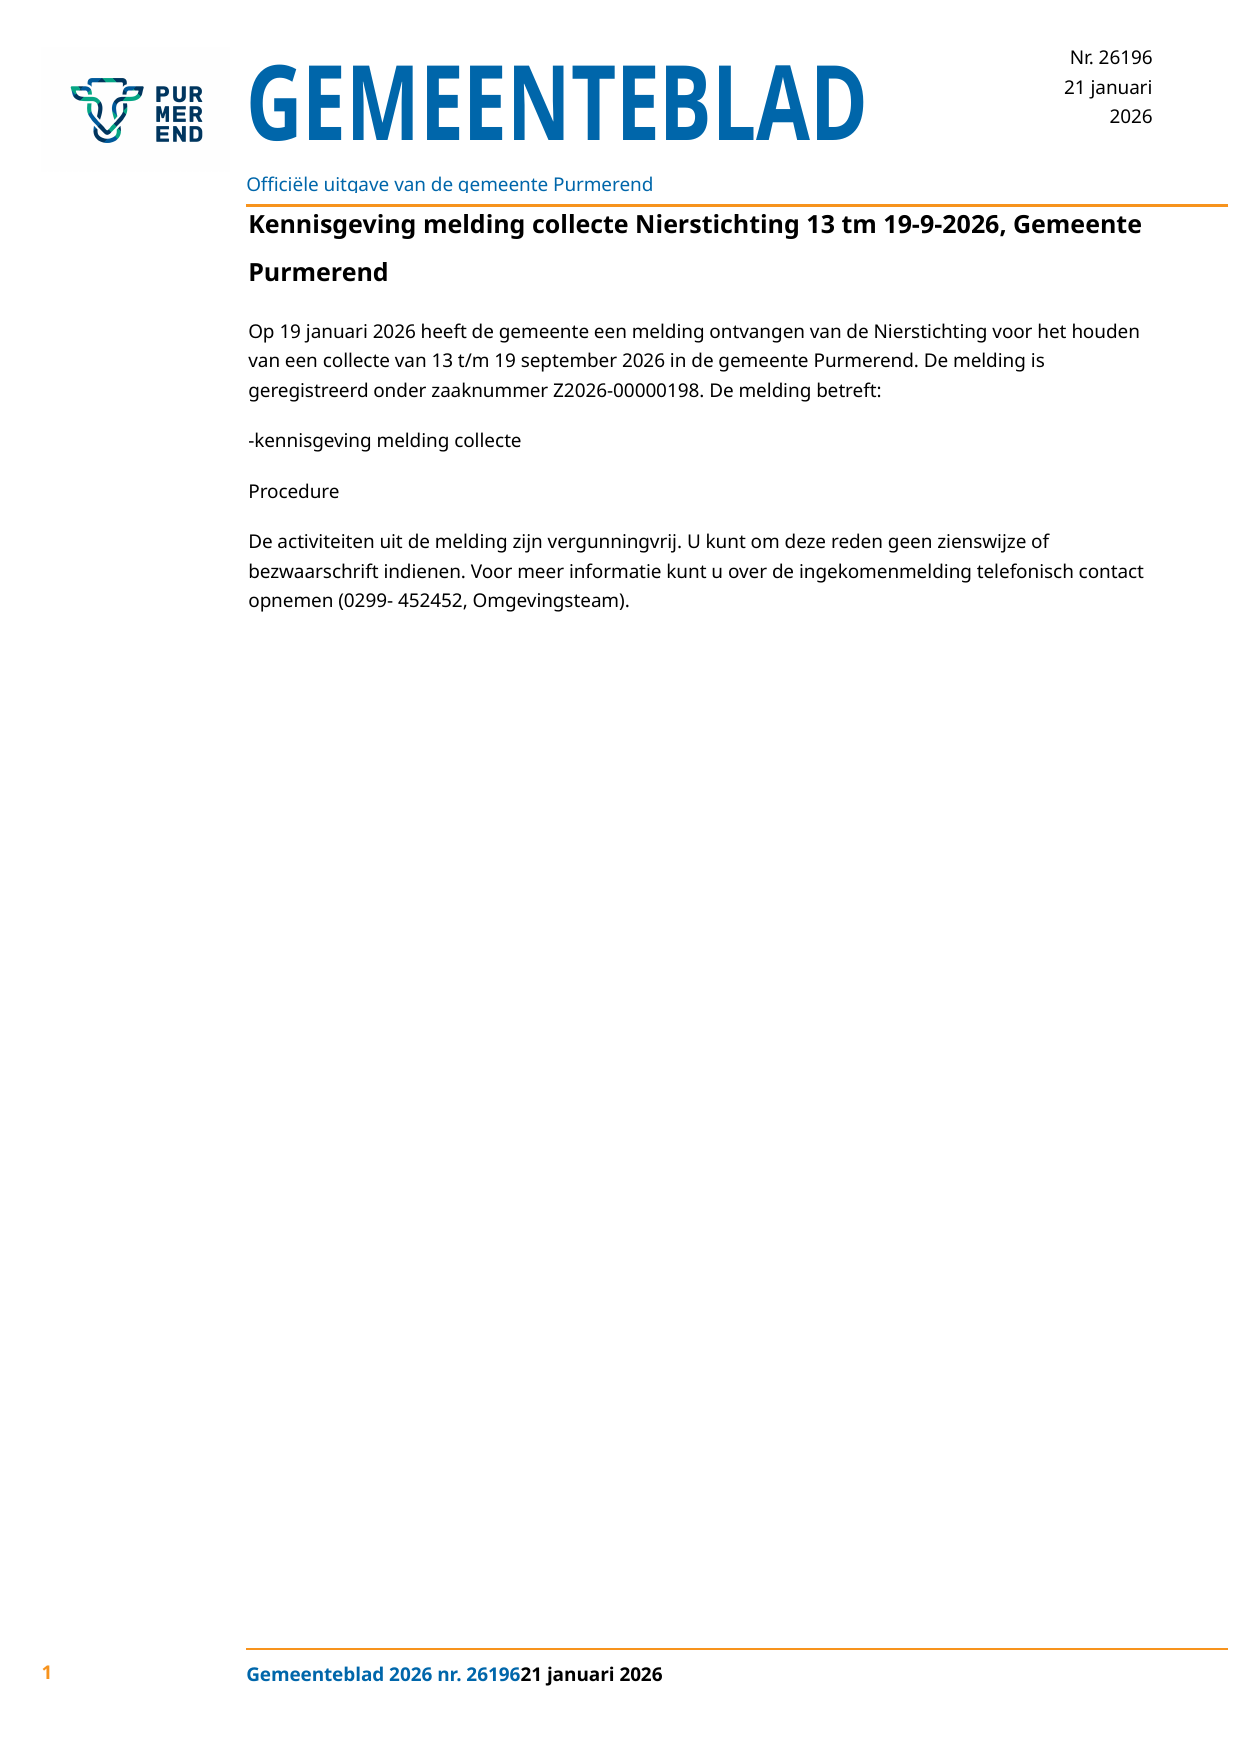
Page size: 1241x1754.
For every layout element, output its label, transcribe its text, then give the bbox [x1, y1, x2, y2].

text -kennisgeving melding collecte [248, 427, 1152, 453]
picture [41, 47, 231, 172]
text De activiteiten uit de melding zijn vergunningvrij. U kunt om deze reden geen zienswijze of bezwaarschrift indienen. Voor meer informatie kunt u over de ingekomenmelding telefonisch contact opnemen (0299- 452452, Omgevingsteam). [248, 528, 1152, 613]
text Op 19 januari 2026 heeft de gemeente een melding ontvangen van de Nierstichting voor het houden van een collecte van 13 t/m 19 september 2026 in de gemeente Purmerend. De melding is geregistreerd onder zaaknummer Z2026-00000198. De melding betreft: [248, 318, 1152, 403]
text Kennisgeving melding collecte Nierstichting 13 tm 19-9-2026, Gemeente Purmerend [248, 207, 1152, 288]
text Procedure [248, 478, 1152, 504]
